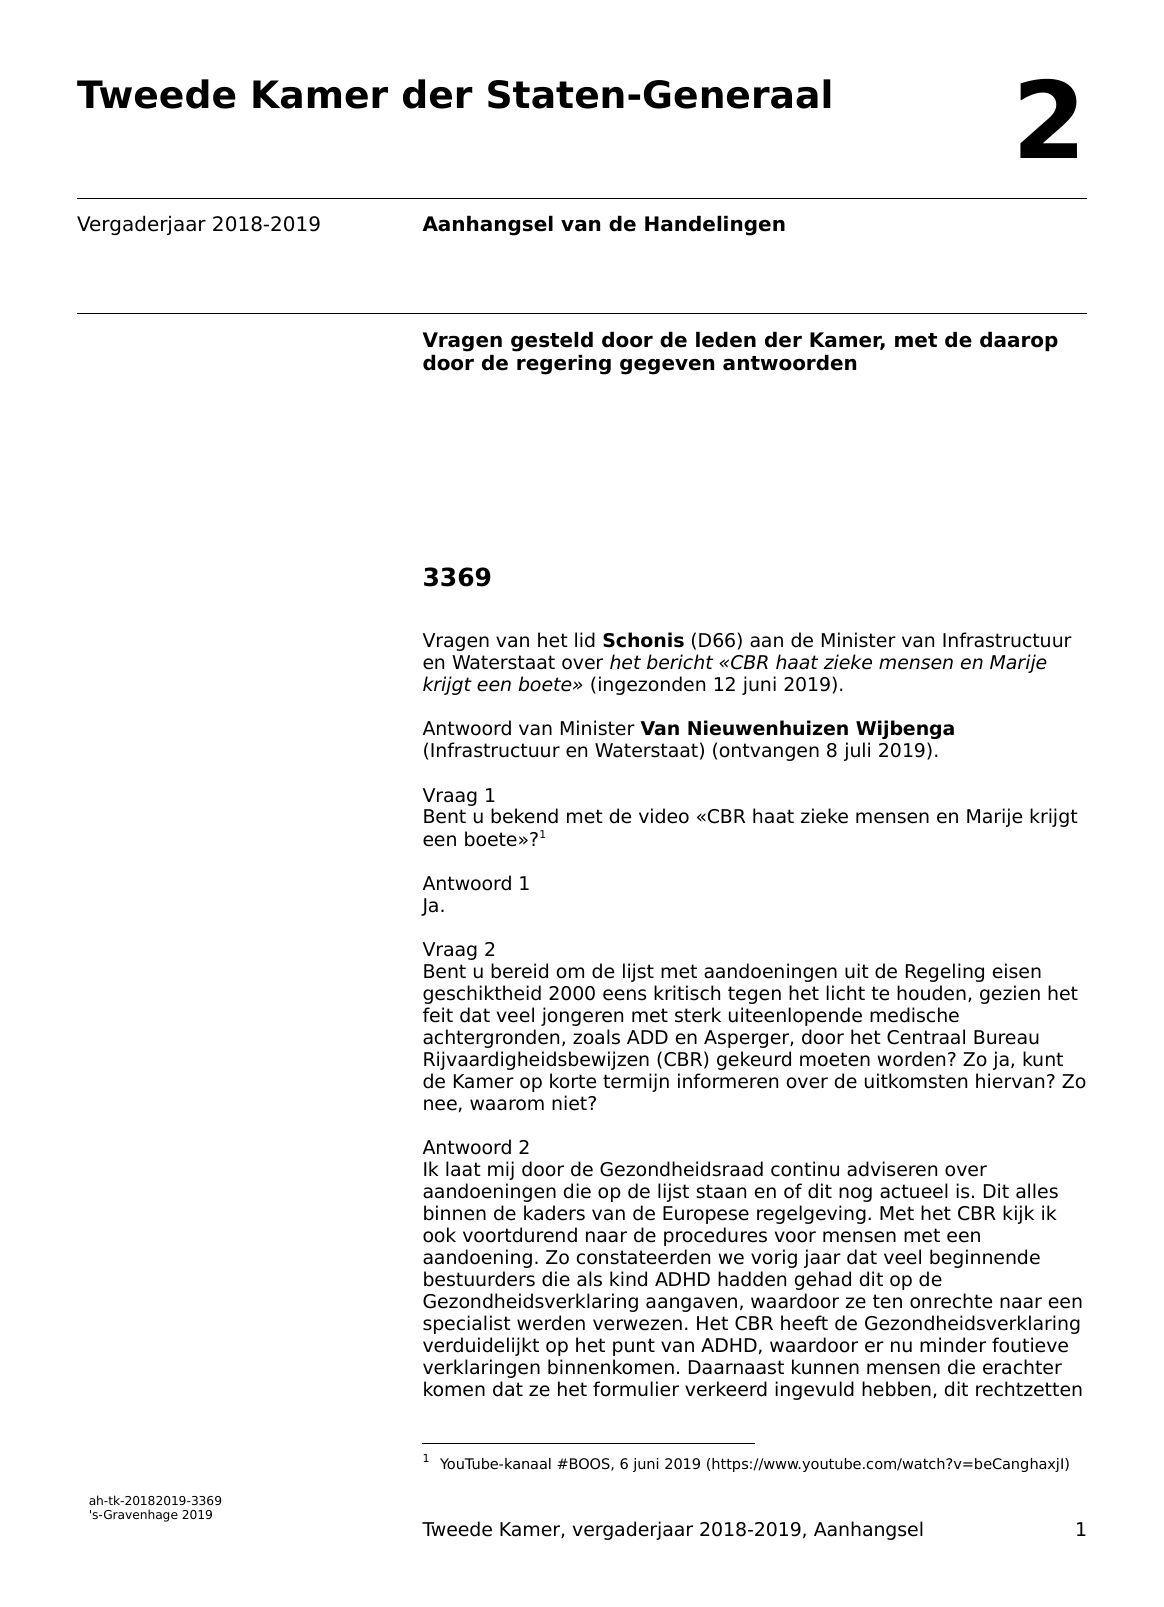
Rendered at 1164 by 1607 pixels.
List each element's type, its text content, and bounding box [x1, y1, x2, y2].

text Ik laat mij door de Gezondheidsraad continu adviseren over aandoeningen die op de lijst staan en of dit nog actueel is. Dit alles binnen de kaders van de Europese regelgeving. Met het CBR kijk ik ook voortdurend naar de procedures voor mensen met een aandoening. Zo constateerden we vorig jaar dat veel beginnende bestuurders die als kind ADHD hadden gehad dit op de Gezondheidsverklaring aangaven, waardoor ze ten onrechte naar een specialist werden verwezen. Het CBR heeft de Gezondheidsverklaring verduidelijkt op het punt van ADHD, waardoor er nu minder foutieve verklaringen binnenkomen. Daarnaast kunnen mensen die erachter komen dat ze het formulier verkeerd ingevuld hebben, dit rechtzetten [422, 1159, 1087, 1401]
text Ja. [422, 894, 1087, 917]
text Bent u bekend met de video «CBR haat zieke mensen en Marije krijgt een boete»? [422, 806, 1087, 850]
text 3369 [422, 563, 1087, 592]
table_header Tweede Kamer der Staten-Generaal [77, 59, 886, 198]
text Bent u bereid om de lijst met aandoeningen uit de Regeling eisen geschiktheid 2000 eens kritisch tegen het licht te houden, gezien het feit dat veel jongeren met sterk uiteenlopende medische achtergronden, zoals ADD en Asperger, door het Centraal Bureau Rijvaardigheidsbewijzen (CBR) gekeurd moeten worden? Zo ja, kunt de Kamer op korte termijn informeren over de uitkomsten hiervan? Zo nee, waarom niet? [422, 961, 1087, 1114]
text Antwoord 1 [422, 873, 1087, 894]
text Vraag 1 [422, 784, 1087, 806]
text 's-Gravenhage 2019 [88, 1508, 323, 1522]
table_cell Aanhangsel van de Handelingen [422, 199, 1087, 313]
table_cell Vergaderjaar 2018-2019 [77, 199, 422, 313]
table_header 2 [886, 59, 1087, 198]
text ah-tk-20182019-3369 [88, 1494, 323, 1508]
text Vraag 2 [422, 939, 1087, 961]
text Antwoord van Minister Van Nieuwenhuizen Wijbenga (Infrastructuur en Waterstaat) (ontvangen 8 juli 2019). [422, 718, 1087, 762]
table_cell Vragen gesteld door de leden der Kamer, met de daarop door de regering gegeven antwoorden [422, 314, 1087, 375]
text YouTube-kanaal #BOOS, 6 juni 2019 (https://www.youtube.com/watch?v=beCanghaxjI) [422, 1452, 1087, 1474]
table_cell [77, 314, 422, 375]
text Vragen van het lid Schonis (D66) aan de Minister van Infrastructuur en Waterstaat over het bericht «CBR haat zieke mensen en Marije krijgt een boete» (ingezonden 12 juni 2019). [422, 630, 1087, 696]
text Antwoord 2 [422, 1137, 1087, 1159]
